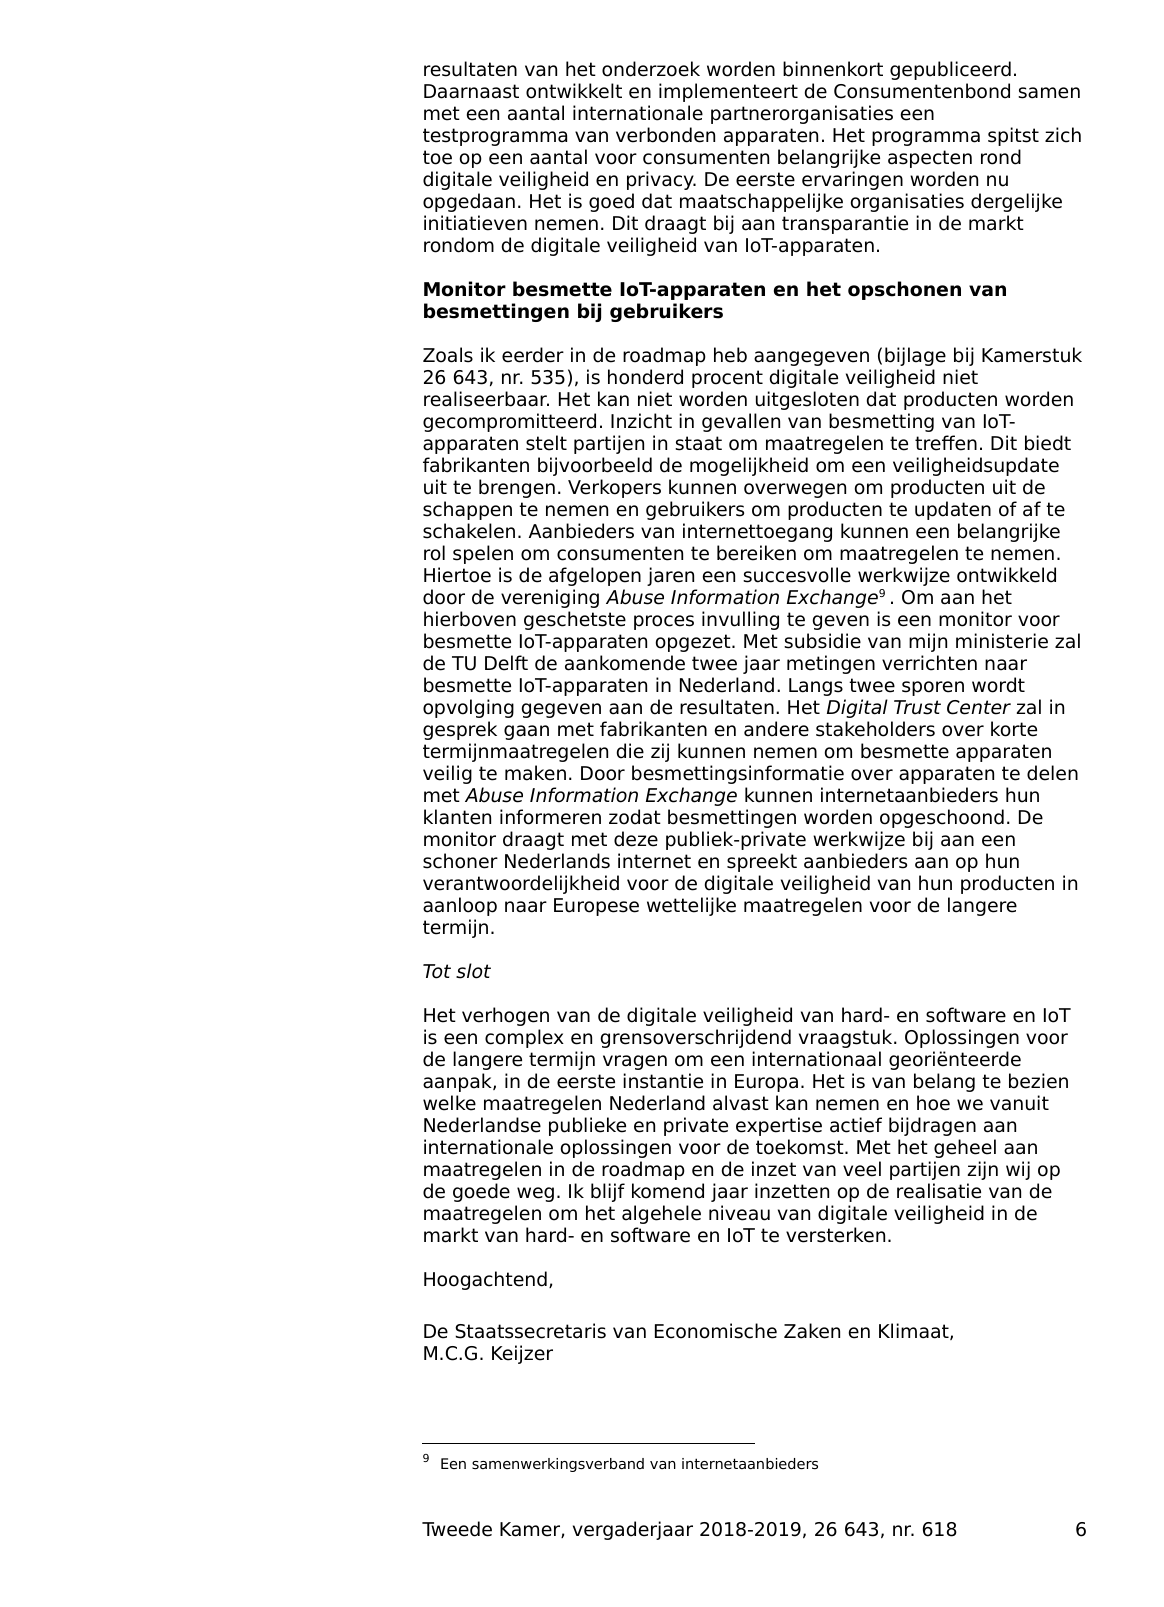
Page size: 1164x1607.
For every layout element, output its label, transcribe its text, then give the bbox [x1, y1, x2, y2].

subtitle Tot slot [422, 961, 1087, 983]
text Zoals ik eerder in de roadmap heb aangegeven (bijlage bij Kamerstuk 26 643, nr. 535), is honderd procent digitale veiligheid niet realiseerbaar. Het kan niet worden uitgesloten dat producten worden gecompromitteerd. Inzicht in gevallen van besmetting van IoT-apparaten stelt partijen in staat om maatregelen te treffen. Dit biedt fabrikanten bijvoorbeeld de mogelijkheid om een veiligheidsupdate uit te brengen. Verkopers kunnen overwegen om producten uit de schappen te nemen en gebruikers om producten te updaten of af te schakelen. Aanbieders van internettoegang kunnen een belangrijke rol spelen om consumenten te bereiken om maatregelen te nemen. Hiertoe is de afgelopen jaren een succesvolle werkwijze ontwikkeld door de vereniging Abuse Information Exchange. Om aan het hierboven geschetste proces invulling te geven is een monitor voor besmette IoT-apparaten opgezet. Met subsidie van mijn ministerie zal de TU Delft de aankomende twee jaar metingen verrichten naar besmette IoT-apparaten in Nederland. Langs twee sporen wordt opvolging gegeven aan de resultaten. Het Digital Trust Center zal in gesprek gaan met fabrikanten en andere stakeholders over korte termijnmaatregelen die zij kunnen nemen om besmette apparaten veilig te maken. Door besmettingsinformatie over apparaten te delen met Abuse Information Exchange kunnen internetaanbieders hun klanten informeren zodat besmettingen worden opgeschoond. De monitor draagt met deze publiek-private werkwijze bij aan een schoner Nederlands internet en spreekt aanbieders aan op hun verantwoordelijkheid voor de digitale veiligheid van hun producten in aanloop naar Europese wettelijke maatregelen voor de langere termijn. [422, 345, 1087, 939]
text Hoogachtend, [422, 1269, 1087, 1291]
text resultaten van het onderzoek worden binnenkort gepubliceerd. Daarnaast ontwikkelt en implementeert de Consumentenbond samen met een aantal internationale partnerorganisaties een testprogramma van verbonden apparaten. Het programma spitst zich toe op een aantal voor consumenten belangrijke aspecten rond digitale veiligheid en privacy. De eerste ervaringen worden nu opgedaan. Het is goed dat maatschappelijke organisaties dergelijke initiatieven nemen. Dit draagt bij aan transparantie in de markt rondom de digitale veiligheid van IoT-apparaten. [422, 59, 1087, 257]
text De Staatssecretaris van Economische Zaken en Klimaat, M.C.G. Keijzer [422, 1321, 1087, 1365]
text Het verhogen van de digitale veiligheid van hard- en software en IoT is een complex en grensoverschrijdend vraagstuk. Oplossingen voor de langere termijn vragen om een internationaal georiënteerde aanpak, in de eerste instantie in Europa. Het is van belang te bezien welke maatregelen Nederland alvast kan nemen en hoe we vanuit Nederlandse publieke en private expertise actief bijdragen aan internationale oplossingen voor de toekomst. Met het geheel aan maatregelen in de roadmap en de inzet van veel partijen zijn wij op de goede weg. Ik blijf komend jaar inzetten op de realisatie van de maatregelen om het algehele niveau van digitale veiligheid in de markt van hard- en software en IoT te versterken. [422, 1005, 1087, 1247]
subtitle Monitor besmette IoT-apparaten en het opschonen van besmettingen bij gebruikers [422, 279, 1087, 323]
text Een samenwerkingsverband van internetaanbieders [422, 1452, 1087, 1474]
